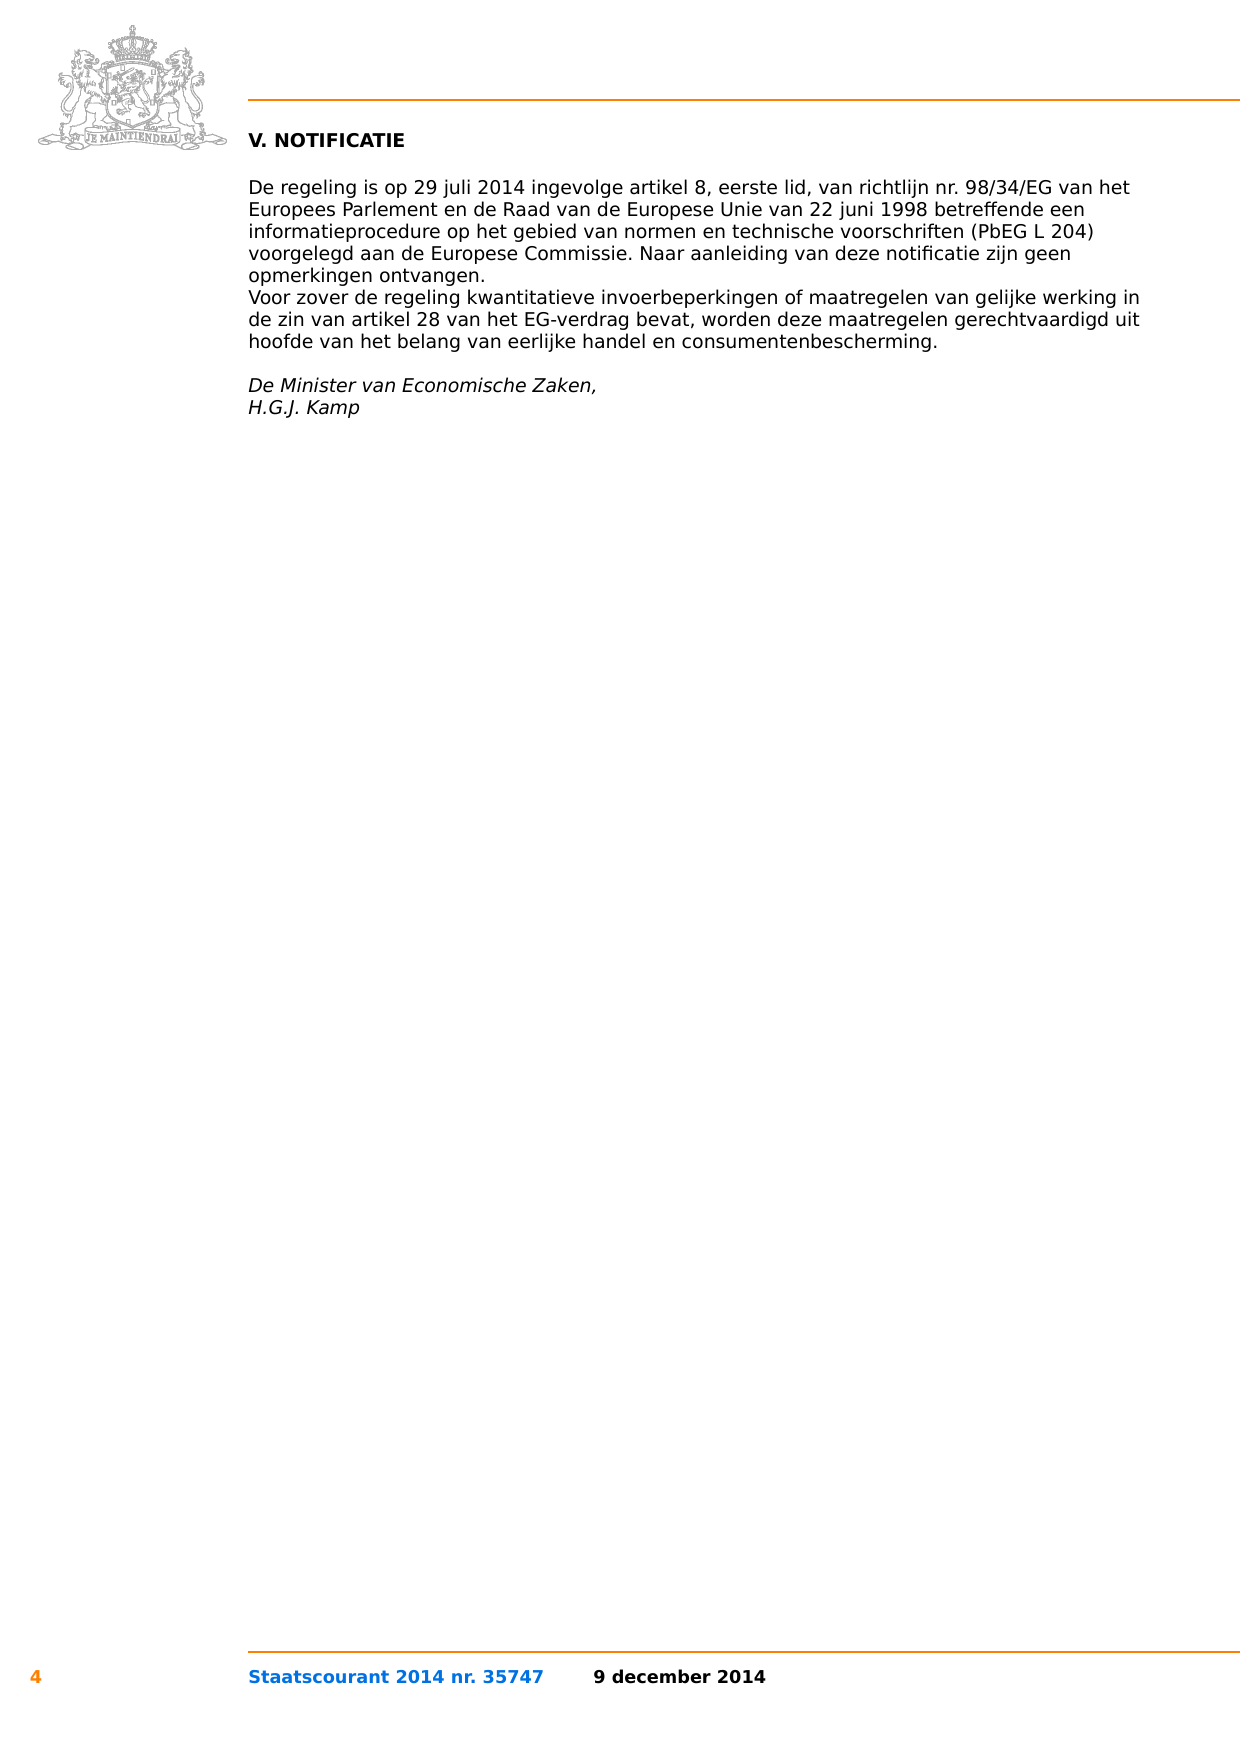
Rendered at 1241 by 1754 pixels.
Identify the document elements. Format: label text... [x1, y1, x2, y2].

picture [38, 25, 227, 150]
text De Minister van Economische Zaken, H.G.J. Kamp [248, 374, 1163, 418]
text De regeling is op 29 juli 2014 ingevolge artikel 8, eerste lid, van richtlijn nr. 98/34/EG van het Europees Parlement en de Raad van de Europese Unie van 22 juni 1998 betreffende een informatieprocedure op het gebied van normen en technische voorschriften (PbEG L 204) voorgelegd aan de Europese Commissie. Naar aanleiding van deze notificatie zijn geen opmerkingen ontvangen. [248, 177, 1163, 287]
text Voor zover de regeling kwantitatieve invoerbeperkingen of maatregelen van gelijke werking in de zin van artikel 28 van het EG-verdrag bevat, worden deze maatregelen gerechtvaardigd uit hoofde van het belang van eerlijke handel en consumentenbescherming. [248, 287, 1163, 353]
subtitle V. NOTIFICATIE [248, 130, 1163, 152]
